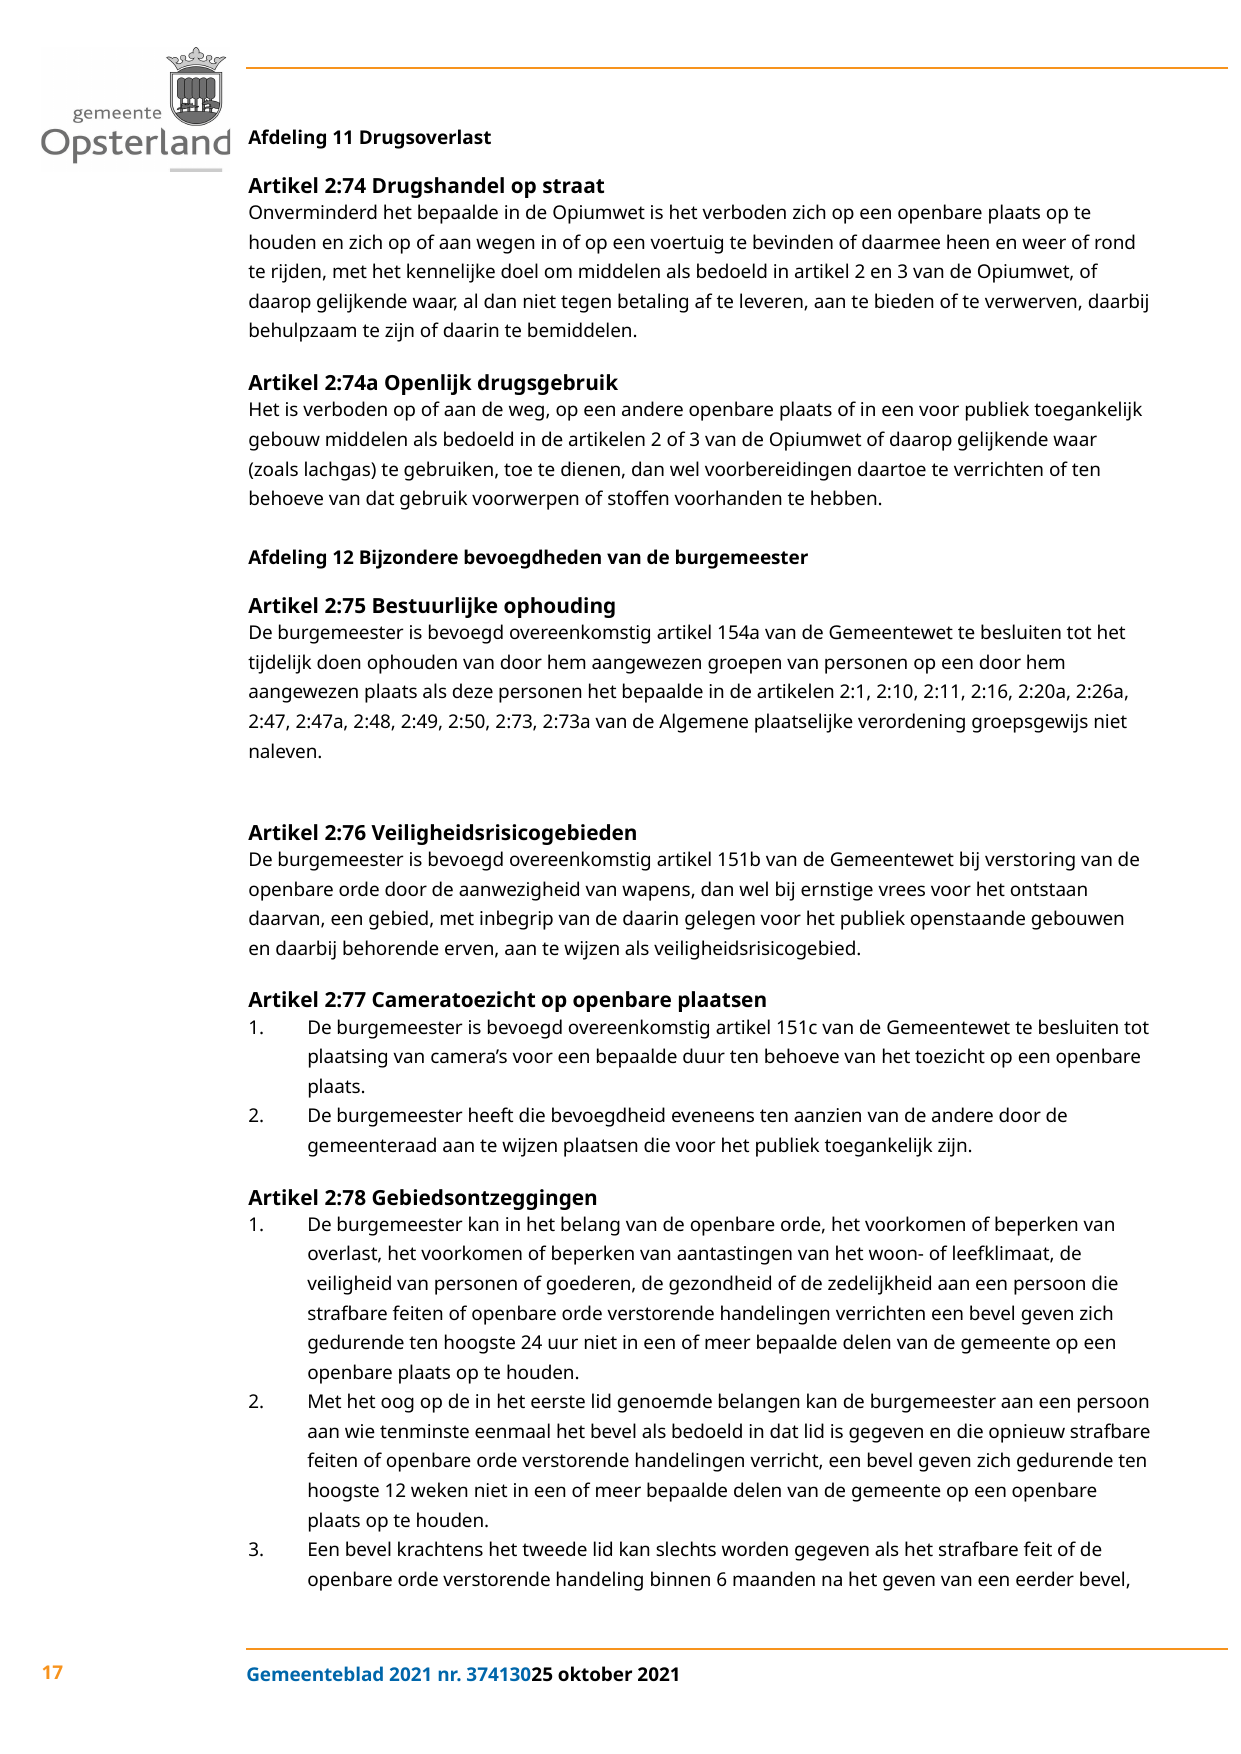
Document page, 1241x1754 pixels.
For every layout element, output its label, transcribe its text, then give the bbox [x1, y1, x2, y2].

text De burgemeester is bevoegd overeenkomstig artikel 151b van de Gemeentewet bij verstoring van de openbare orde door de aanwezigheid van wapens, dan wel bij ernstige vrees voor het ontstaan daarvan, een gebied, met inbegrip van de daarin gelegen voor het publiek openstaande gebouwen en daarbij behorende erven, aan te wijzen als veiligheidsrisicogebied. [248, 846, 1152, 961]
text Het is verboden op of aan de weg, op een andere openbare plaats of in een voor publiek toegankelijk gebouw middelen als bedoeld in de artikelen 2 of 3 van de Opiumwet of daarop gelijkende waar (zoals lachgas) te gebruiken, toe te dienen, dan wel voorbereidingen daartoe te verrichten of ten behoeve van dat gebruik voorwerpen of stoffen voorhanden te hebben. [248, 397, 1152, 511]
list De burgemeester kan in het belang van de openbare orde, het voorkomen of beperken van overlast, het voorkomen of beperken van aantastingen van het woon- of leefklimaat, de veiligheid van personen of goederen, de gezondheid of de zedelijkheid aan een persoon die strafbare feiten of openbare orde verstorende handelingen verrichten een bevel geven zich gedurende ten hoogste 24 uur niet in een of meer bepaalde delen van de gemeente op een openbare plaats op te houden. [248, 1211, 1152, 1385]
text De burgemeester is bevoegd overeenkomstig artikel 154a van de Gemeentewet te besluiten tot het tijdelijk doen ophouden van door hem aangewezen groepen van personen op een door hem aangewezen plaats als deze personen het bepaalde in de artikelen 2:1, 2:10, 2:11, 2:16, 2:20a, 2:26a, 2:47, 2:47a, 2:48, 2:49, 2:50, 2:73, 2:73a van de Algemene plaatselijke verordening groepsgewijs niet naleven. [248, 619, 1152, 763]
text Artikel 2:77 Cameratoezicht op openbare plaatsen [248, 985, 1152, 1014]
list De burgemeester heeft die bevoegdheid eveneens ten aanzien van de andere door de gemeenteraad aan te wijzen plaatsen die voor het publiek toegankelijk zijn. [248, 1103, 1152, 1158]
text Onverminderd het bepaalde in de Opiumwet is het verboden zich op een openbare plaats op te houden en zich op of aan wegen in of op een voertuig te bevinden of daarmee heen en weer of rond te rijden, met het kennelijke doel om middelen als bedoeld in artikel 2 en 3 van de Opiumwet, of daarop gelijkende waar, al dan niet tegen betaling af te leveren, aan te bieden of te verwerven, daarbij behulpzaam te zijn of daarin te bemiddelen. [248, 199, 1152, 343]
list Met het oog op de in het eerste lid genoemde belangen kan de burgemeester aan een persoon aan wie tenminste eenmaal het bevel als bedoeld in dat lid is gegeven en die opnieuw strafbare feiten of openbare orde verstorende handelingen verricht, een bevel geven zich gedurende ten hoogste 12 weken niet in een of meer bepaalde delen van de gemeente op een openbare plaats op te houden. [248, 1388, 1152, 1533]
picture [41, 47, 231, 172]
text Artikel 2:78 Gebiedsontzeggingen [248, 1183, 1152, 1211]
text Artikel 2:75 Bestuurlijke ophouding [248, 591, 1152, 619]
list De burgemeester is bevoegd overeenkomstig artikel 151c van de Gemeentewet te besluiten tot plaatsing van camera’s voor een bepaalde duur ten behoeve van het toezicht op een openbare plaats. [248, 1014, 1152, 1099]
text Artikel 2:74 Drugshandel op straat [248, 171, 1152, 199]
text Afdeling 12 Bijzondere bevoegdheden van de burgemeester [248, 544, 1152, 570]
text Artikel 2:74a Openlijk drugsgebruik [248, 368, 1152, 397]
text Artikel 2:76 Veiligheidsrisicogebieden [248, 818, 1152, 846]
list Een bevel krachtens het tweede lid kan slechts worden gegeven als het strafbare feit of de openbare orde verstorende handeling binnen 6 maanden na het geven van een eerder bevel, [248, 1536, 1152, 1592]
text Afdeling 11 Drugsoverlast [248, 124, 1152, 150]
